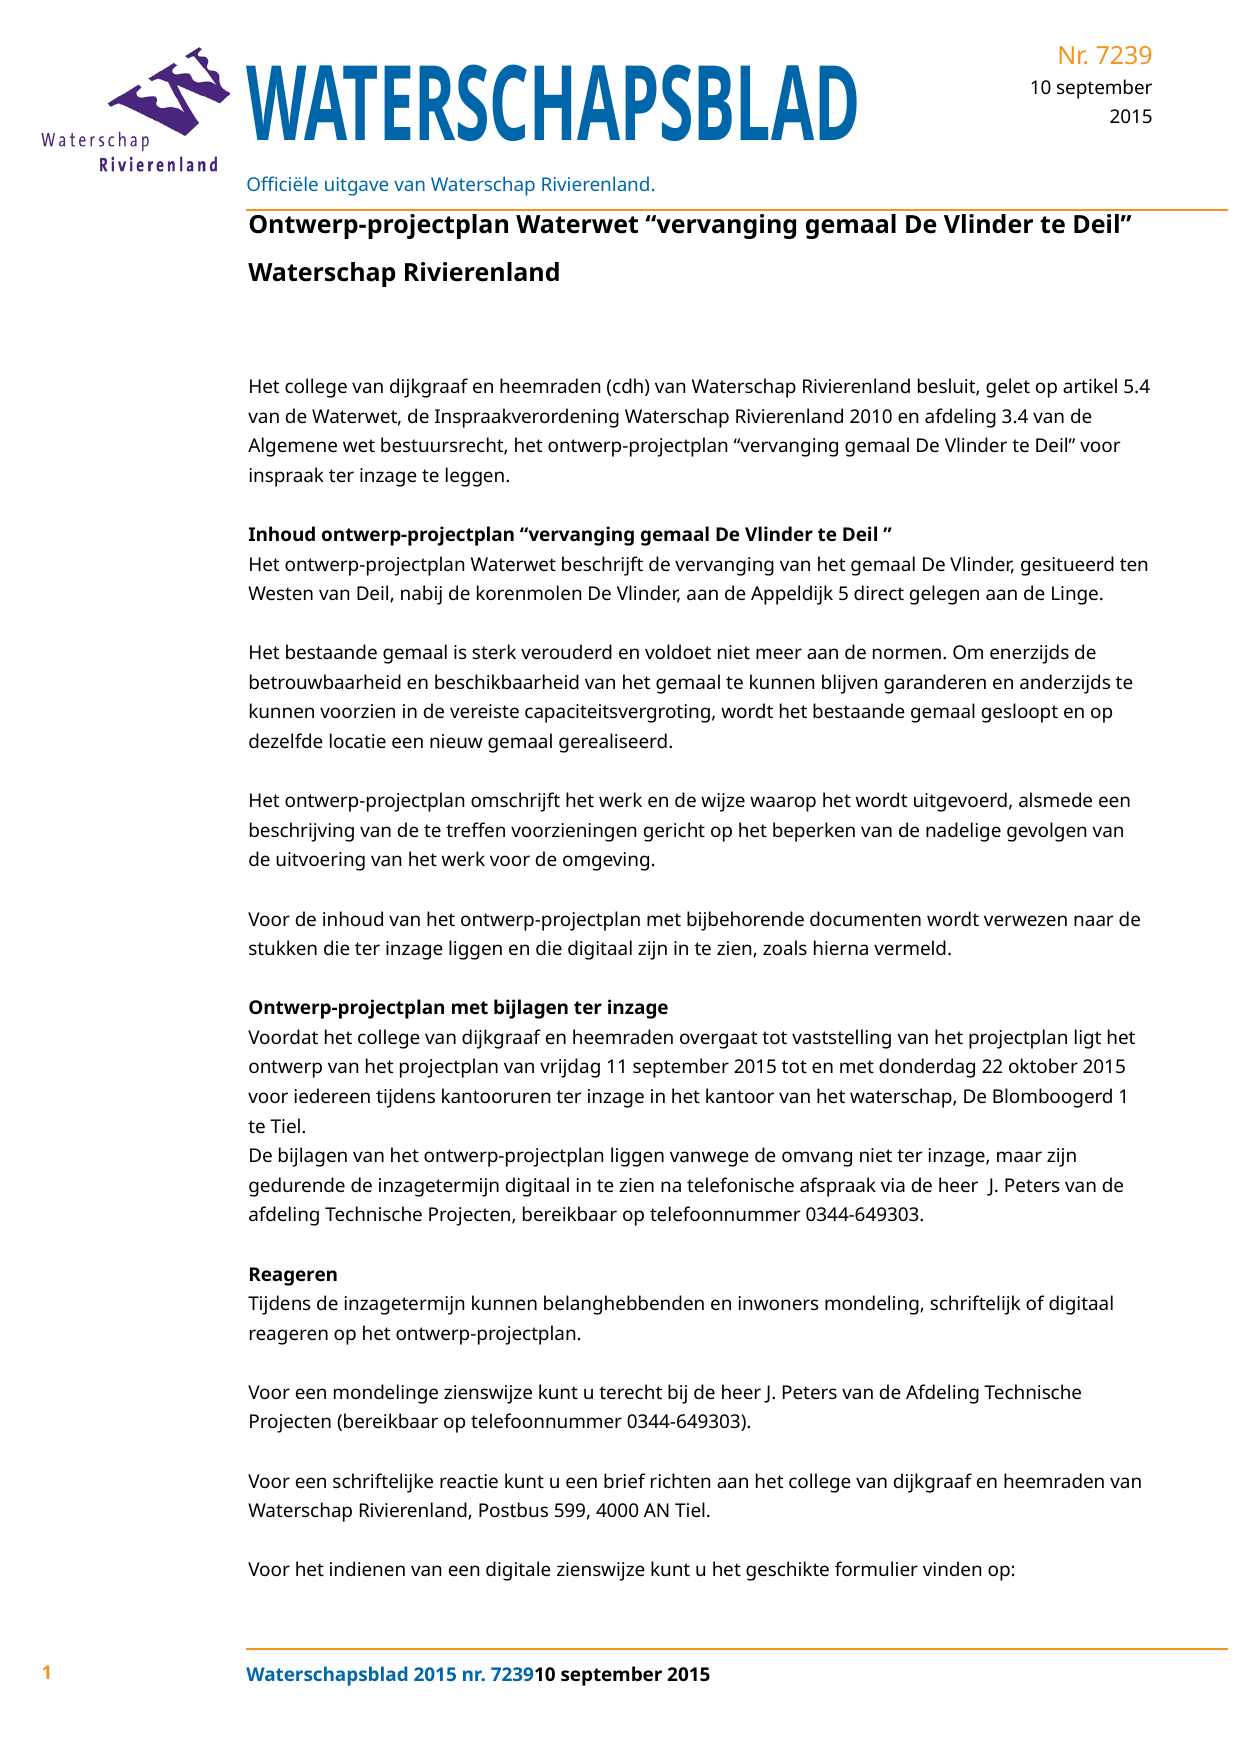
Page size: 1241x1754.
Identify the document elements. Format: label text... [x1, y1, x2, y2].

text Inhoud ontwerp-projectplan “vervanging gemaal De Vlinder te Deil ” [248, 521, 1152, 547]
text Het ontwerp-projectplan Waterwet beschrijft de vervanging van het gemaal De Vlinder, gesitueerd ten Westen van Deil, nabij de korenmolen De Vlinder, aan de Appeldijk 5 direct gelegen aan de Linge. [248, 551, 1152, 606]
picture [41, 47, 231, 172]
text Het bestaande gemaal is sterk verouderd en voldoet niet meer aan de normen. Om enerzijds de betrouwbaarheid en beschikbaarheid van het gemaal te kunnen blijven garanderen en anderzijds te kunnen voorzien in de vereiste capaciteitsvergroting, wordt het bestaande gemaal gesloopt en op dezelfde locatie een nieuw gemaal gerealiseerd. [248, 639, 1152, 754]
text Tijdens de inzagetermijn kunnen belanghebbenden en inwoners mondeling, schriftelijk of digitaal reageren op het ontwerp-projectplan. [248, 1290, 1152, 1346]
text Voor de inhoud van het ontwerp-projectplan met bijbehorende documenten wordt verwezen naar de stukken die ter inzage liggen en die digitaal zijn in te zien, zoals hierna vermeld. [248, 906, 1152, 961]
text Ontwerp-projectplan Waterwet “vervanging gemaal De Vlinder te Deil” Waterschap Rivierenland [248, 211, 1152, 288]
text Het college van dijkgraaf en heemraden (cdh) van Waterschap Rivierenland besluit, gelet op artikel 5.4 van de Waterwet, de Inspraakverordening Waterschap Rivierenland 2010 en afdeling 3.4 van de Algemene wet bestuursrecht, het ontwerp-projectplan “vervanging gemaal De Vlinder te Deil” voor inspraak ter inzage te leggen. [248, 373, 1152, 488]
text Voordat het college van dijkgraaf en heemraden overgaat tot vaststelling van het projectplan ligt het ontwerp van het projectplan van vrijdag 11 september 2015 tot en met donderdag 22 oktober 2015 voor iedereen tijdens kantooruren ter inzage in het kantoor van het waterschap, De Blomboogerd 1 te Tiel. [248, 1024, 1152, 1138]
text Voor een mondelinge zienswijze kunt u terecht bij de heer J. Peters van de Afdeling Technische Projecten (bereikbaar op telefoonnummer 0344-649303). [248, 1379, 1152, 1434]
text Het ontwerp-projectplan omschrijft het werk en de wijze waarop het wordt uitgevoerd, alsmede een beschrijving van de te treffen voorzieningen gericht op het beperken van de nadelige gevolgen van de uitvoering van het werk voor de omgeving. [248, 787, 1152, 872]
text Ontwerp-projectplan met bijlagen ter inzage [248, 994, 1152, 1020]
text Voor het indienen van een digitale zienswijze kunt u het geschikte formulier vinden op: [248, 1557, 1152, 1582]
text Voor een schriftelijke reactie kunt u een brief richten aan het college van dijkgraaf en heemraden van Waterschap Rivierenland, Postbus 599, 4000 AN Tiel. [248, 1468, 1152, 1523]
text De bijlagen van het ontwerp-projectplan liggen vanwege de omvang niet ter inzage, maar zijn gedurende de inzagetermijn digitaal in te zien na telefonische afspraak via de heer J. Peters van de afdeling Technische Projecten, bereikbaar op telefoonnummer 0344-649303. [248, 1142, 1152, 1227]
text Reageren [248, 1261, 1152, 1286]
